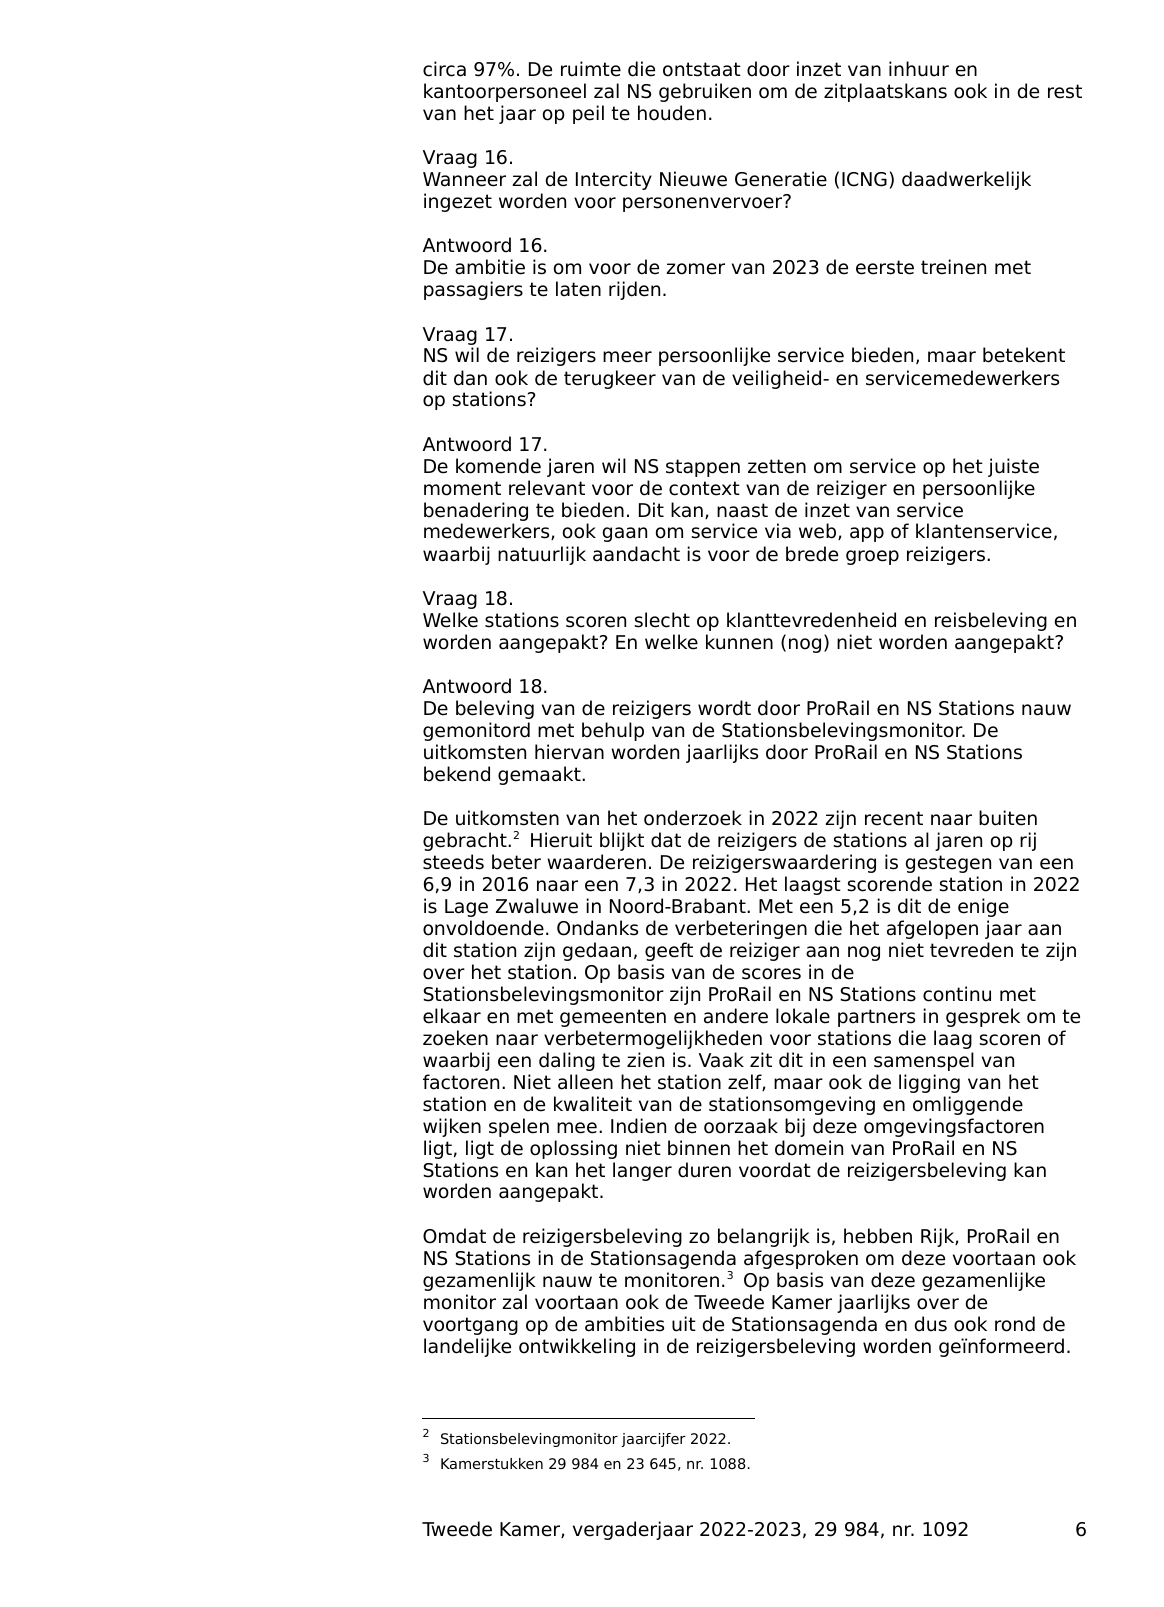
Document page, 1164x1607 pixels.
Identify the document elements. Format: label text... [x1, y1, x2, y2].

text Omdat de reizigersbeleving zo belangrijk is, hebben Rijk, ProRail en NS Stations in de Stationsagenda afgesproken om deze voortaan ook gezamenlijk nauw te monitoren. Op basis van deze gezamenlijke monitor zal voortaan ook de Tweede Kamer jaarlijks over de voortgang op de ambities uit de Stationsagenda en dus ook rond de landelijke ontwikkeling in de reizigersbeleving worden geïnformeerd. [422, 1226, 1087, 1357]
text Kamerstukken 29 984 en 23 645, nr. 1088. [422, 1452, 1087, 1474]
text Vraag 16. [422, 147, 1087, 169]
text Wanneer zal de Intercity Nieuwe Generatie (ICNG) daadwerkelijk ingezet worden voor personenvervoer? [422, 169, 1087, 213]
text De uitkomsten van het onderzoek in 2022 zijn recent naar buiten gebracht. Hieruit blijkt dat de reizigers de stations al jaren op rij steeds beter waarderen. De reizigerswaardering is gestegen van een 6,9 in 2016 naar een 7,3 in 2022. Het laagst scorende station in 2022 is Lage Zwaluwe in Noord-Brabant. Met een 5,2 is dit de enige onvoldoende. Ondanks de verbeteringen die het afgelopen jaar aan dit station zijn gedaan, geeft de reiziger aan nog niet tevreden te zijn over het station. Op basis van de scores in de Stationsbelevingsmonitor zijn ProRail en NS Stations continu met elkaar en met gemeenten en andere lokale partners in gesprek om te zoeken naar verbetermogelijkheden voor stations die laag scoren of waarbij een daling te zien is. Vaak zit dit in een samenspel van factoren. Niet alleen het station zelf, maar ook de ligging van het station en de kwaliteit van de stationsomgeving en omliggende wijken spelen mee. Indien de oorzaak bij deze omgevingsfactoren ligt, ligt de oplossing niet binnen het domein van ProRail en NS Stations en kan het langer duren voordat de reizigersbeleving kan worden aangepakt. [422, 808, 1087, 1203]
text Antwoord 18. [422, 676, 1087, 698]
text circa 97%. De ruimte die ontstaat door inzet van inhuur en kantoorpersoneel zal NS gebruiken om de zitplaatskans ook in de rest van het jaar op peil te houden. [422, 59, 1087, 125]
text Welke stations scoren slecht op klanttevredenheid en reisbeleving en worden aangepakt? En welke kunnen (nog) niet worden aangepakt? [422, 609, 1087, 653]
text Vraag 17. [422, 323, 1087, 345]
text Antwoord 16. [422, 235, 1087, 257]
text Stationsbelevingmonitor jaarcijfer 2022. [422, 1427, 1087, 1449]
text Antwoord 17. [422, 433, 1087, 456]
text De beleving van de reizigers wordt door ProRail en NS Stations nauw gemonitord met behulp van de Stationsbelevingsmonitor. De uitkomsten hiervan worden jaarlijks door ProRail en NS Stations bekend gemaakt. [422, 698, 1087, 786]
text De komende jaren wil NS stappen zetten om service op het juiste moment relevant voor de context van de reiziger en persoonlijke benadering te bieden. Dit kan, naast de inzet van service medewerkers, ook gaan om service via web, app of klantenservice, waarbij natuurlijk aandacht is voor de brede groep reizigers. [422, 456, 1087, 565]
text De ambitie is om voor de zomer van 2023 de eerste treinen met passagiers te laten rijden. [422, 257, 1087, 301]
text Vraag 18. [422, 588, 1087, 609]
text NS wil de reizigers meer persoonlijke service bieden, maar betekent dit dan ook de terugkeer van de veiligheid- en servicemedewerkers op stations? [422, 345, 1087, 411]
